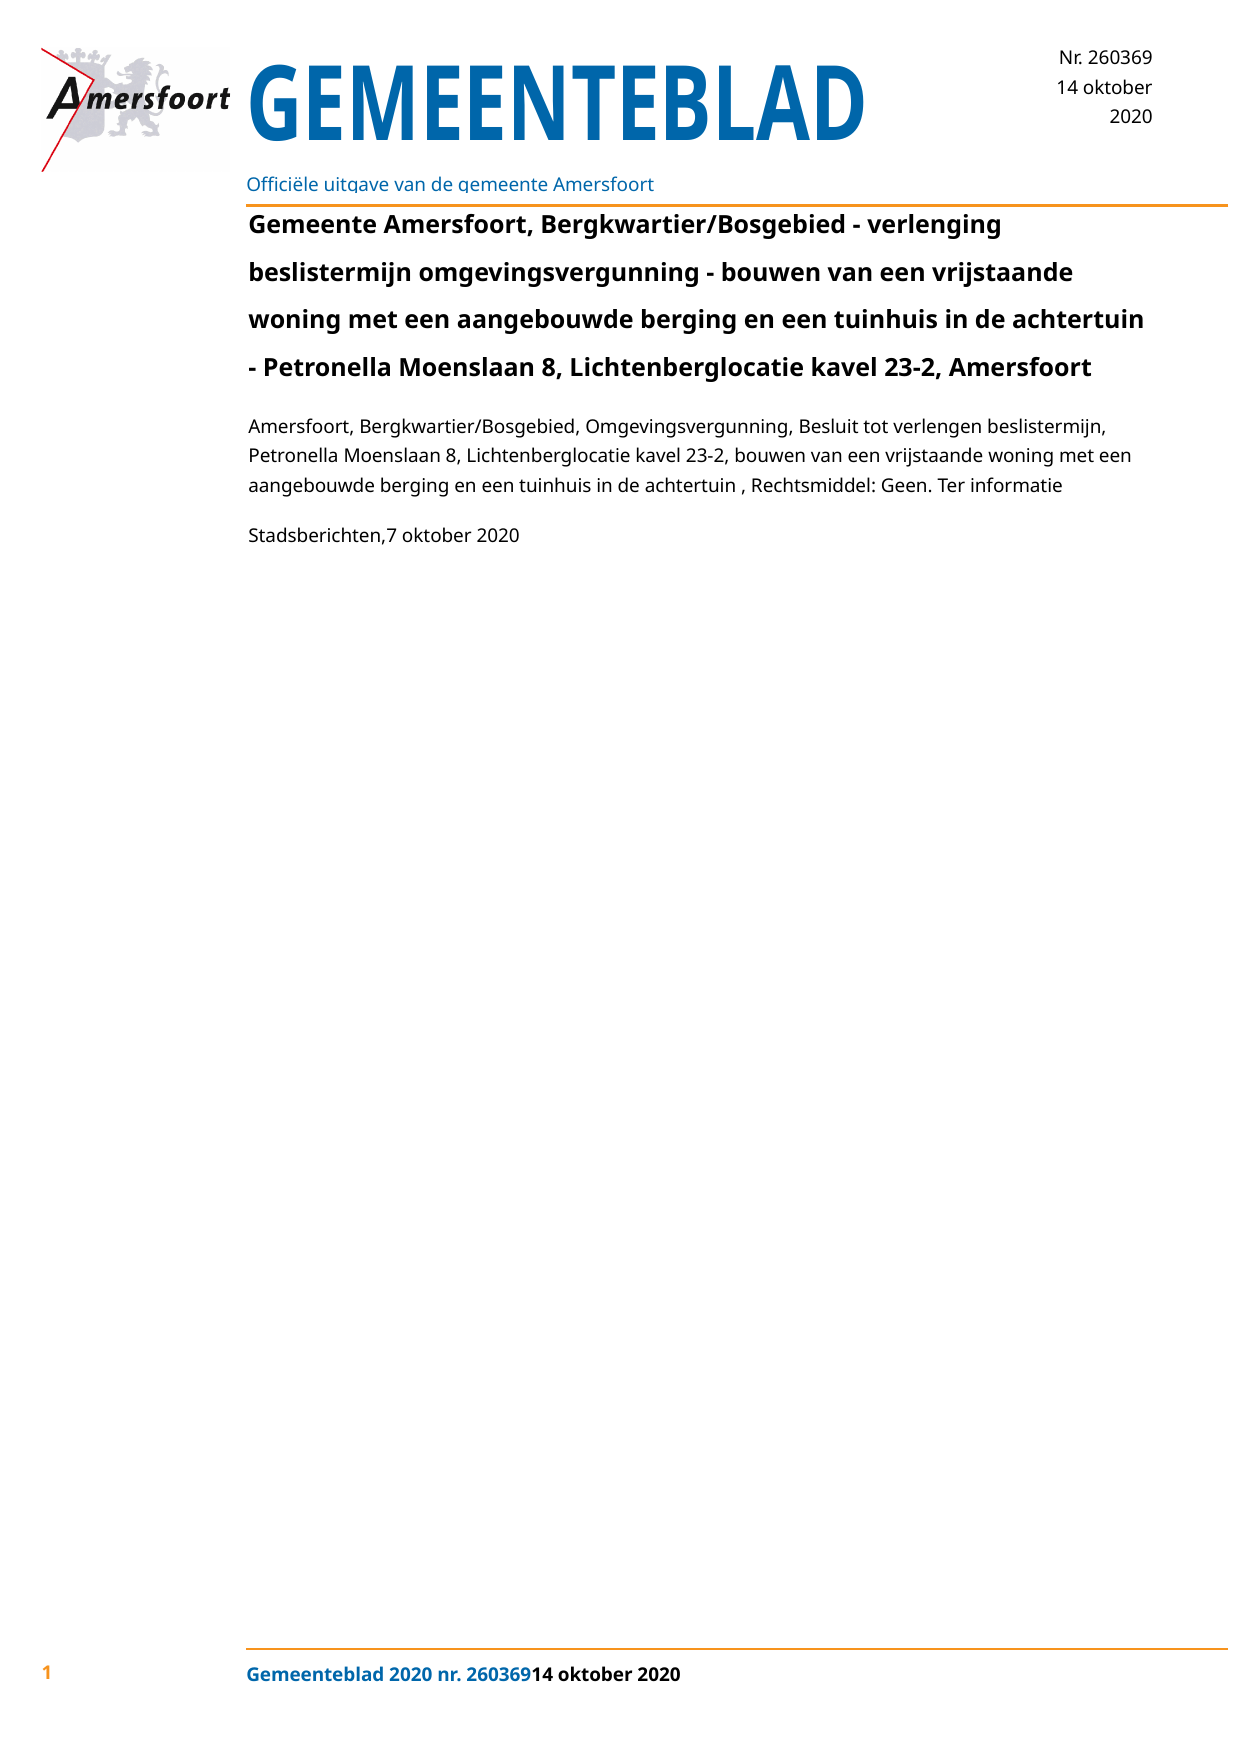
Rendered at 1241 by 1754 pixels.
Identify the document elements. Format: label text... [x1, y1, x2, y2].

text Stadsberichten,7 oktober 2020 [248, 523, 1152, 548]
text Gemeente Amersfoort, Bergkwartier/Bosgebied - verlenging beslistermijn omgevingsvergunning - bouwen van een vrijstaande woning met een aangebouwde berging en een tuinhuis in de achtertuin - Petronella Moenslaan 8, Lichtenberglocatie kavel 23-2, Amersfoort [248, 207, 1152, 384]
picture [41, 47, 231, 172]
text Amersfoort, Bergkwartier/Bosgebied, Omgevingsvergunning, Besluit tot verlengen beslistermijn, Petronella Moenslaan 8, Lichtenberglocatie kavel 23-2, bouwen van een vrijstaande woning met een aangebouwde berging en een tuinhuis in de achtertuin , Rechtsmiddel: Geen. Ter informatie [248, 413, 1152, 498]
